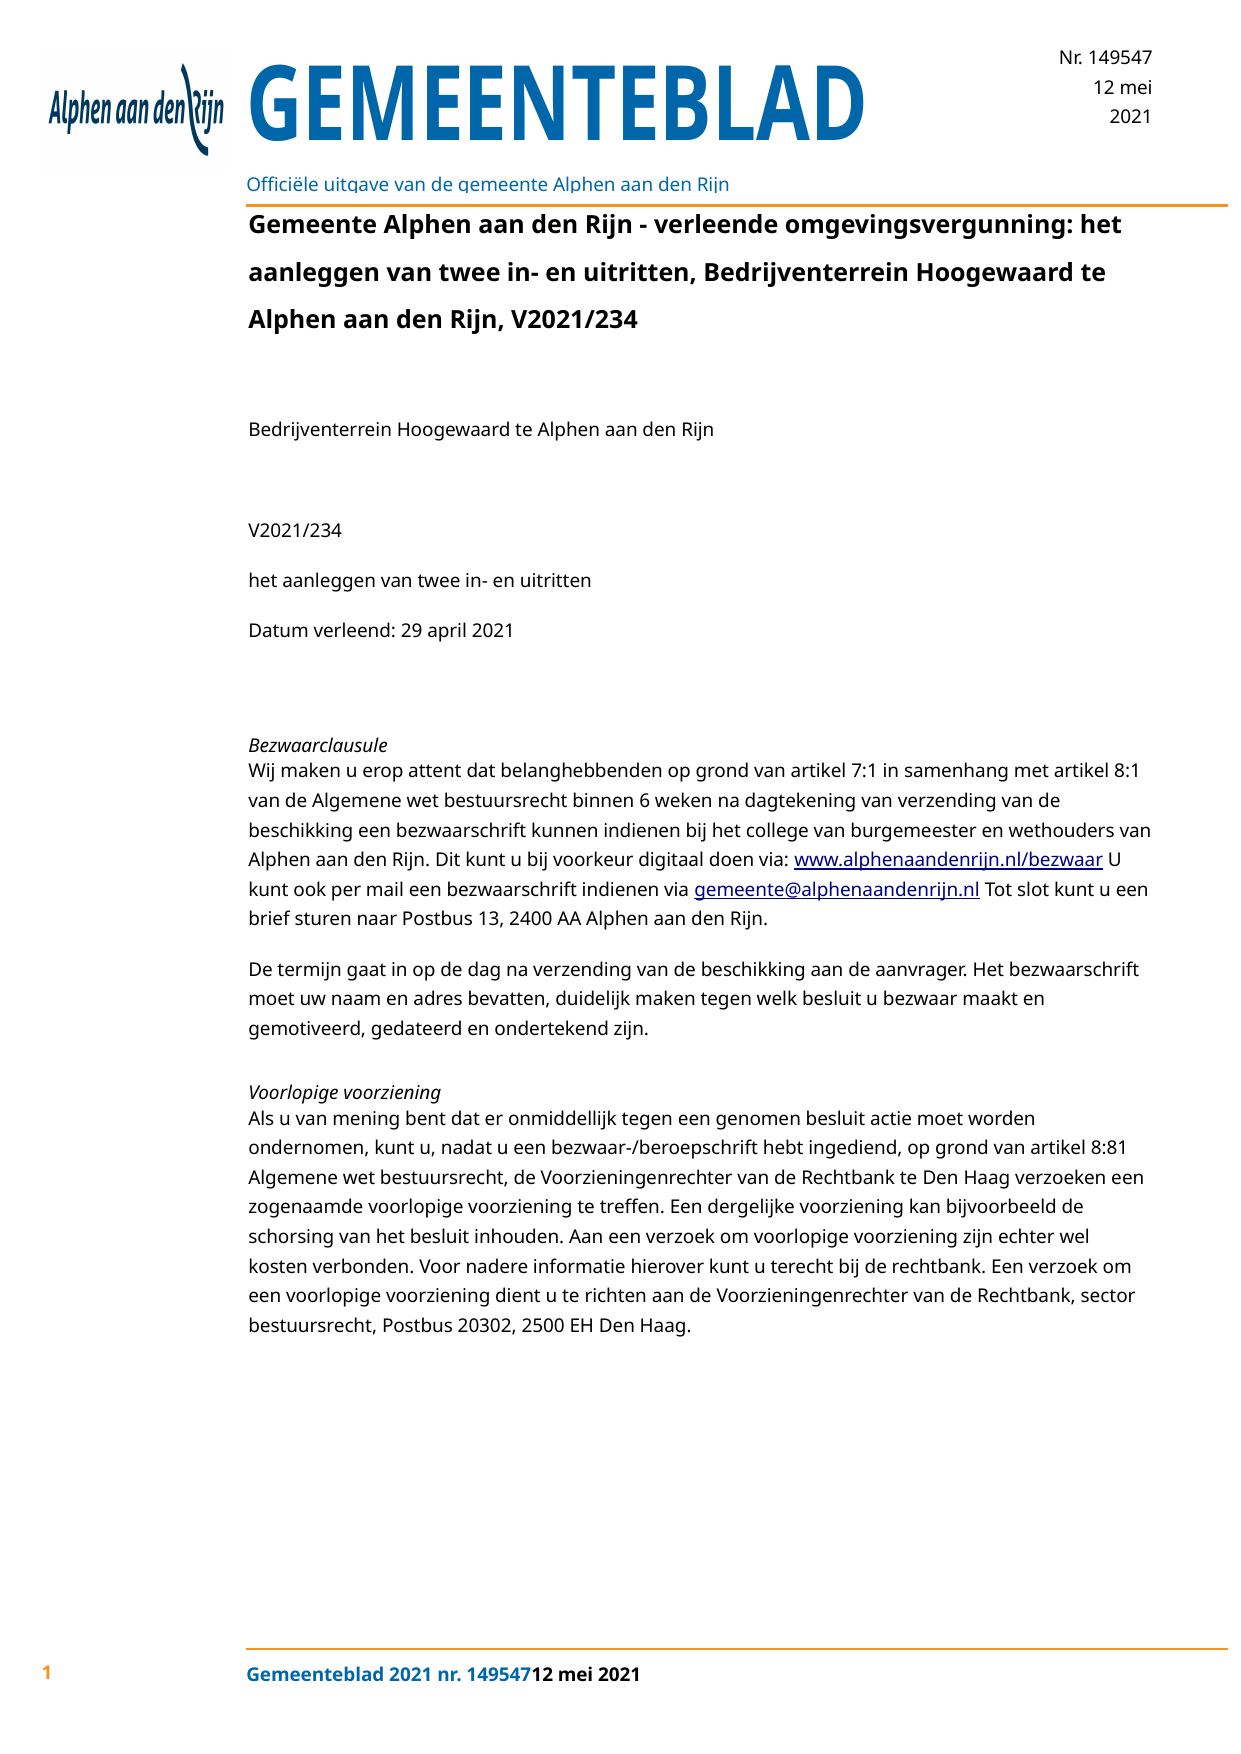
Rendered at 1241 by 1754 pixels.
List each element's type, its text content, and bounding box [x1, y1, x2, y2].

text Bedrijventerrein Hoogewaard te Alphen aan den Rijn [248, 416, 1152, 442]
text het aanleggen van twee in- en uitritten [248, 567, 1152, 593]
text V2021/234 [248, 517, 1152, 542]
text Datum verleend: 29 april 2021 [248, 618, 1152, 643]
text De termijn gaat in op de dag na verzending van de beschikking aan de aanvrager. Het bezwaarschrift moet uw naam en adres bevatten, duidelijk maken tegen welk besluit u bezwaar maakt en gemotiveerd, gedateerd en ondertekend zijn. [248, 956, 1152, 1041]
text Voorlopige voorziening [248, 1079, 1152, 1105]
text Wij maken u erop attent dat belanghebbenden op grond van artikel 7:1 in samenhang met artikel 8:1 van de Algemene wet bestuursrecht binnen 6 weken na dagtekening van verzending van de beschikking een bezwaarschrift kunnen indienen bij het college van burgemeester en wethouders van Alphen aan den Rijn. Dit kunt u bij voorkeur digitaal doen via: www.alphenaandenrijn.nl/bezwaar U kunt ook per mail een bezwaarschrift indienen via gemeente@alphenaandenrijn.nl Tot slot kunt u een brief sturen naar Postbus 13, 2400 AA Alphen aan den Rijn. [248, 758, 1152, 931]
picture [41, 47, 231, 172]
text Gemeente Alphen aan den Rijn - verleende omgevingsvergunning: het aanleggen van twee in- en uitritten, Bedrijventerrein Hoogewaard te Alphen aan den Rijn, V2021/234 [248, 207, 1152, 336]
text Bezwaarclausule [248, 732, 1152, 758]
text Als u van mening bent dat er onmiddellijk tegen een genomen besluit actie moet worden ondernomen, kunt u, nadat u een bezwaar-/beroepschrift hebt ingediend, op grond van artikel 8:81 Algemene wet bestuursrecht, de Voorzieningenrechter van de Rechtbank te Den Haag verzoeken een zogenaamde voorlopige voorziening te treffen. Een dergelijke voorziening kan bijvoorbeeld de schorsing van het besluit inhouden. Aan een verzoek om voorlopige voorziening zijn echter wel kosten verbonden. Voor nadere informatie hierover kunt u terecht bij de rechtbank. Een verzoek om een voorlopige voorziening dient u te richten aan de Voorzieningenrechter van de Rechtbank, sector bestuursrecht, Postbus 20302, 2500 EH Den Haag. [248, 1105, 1152, 1338]
